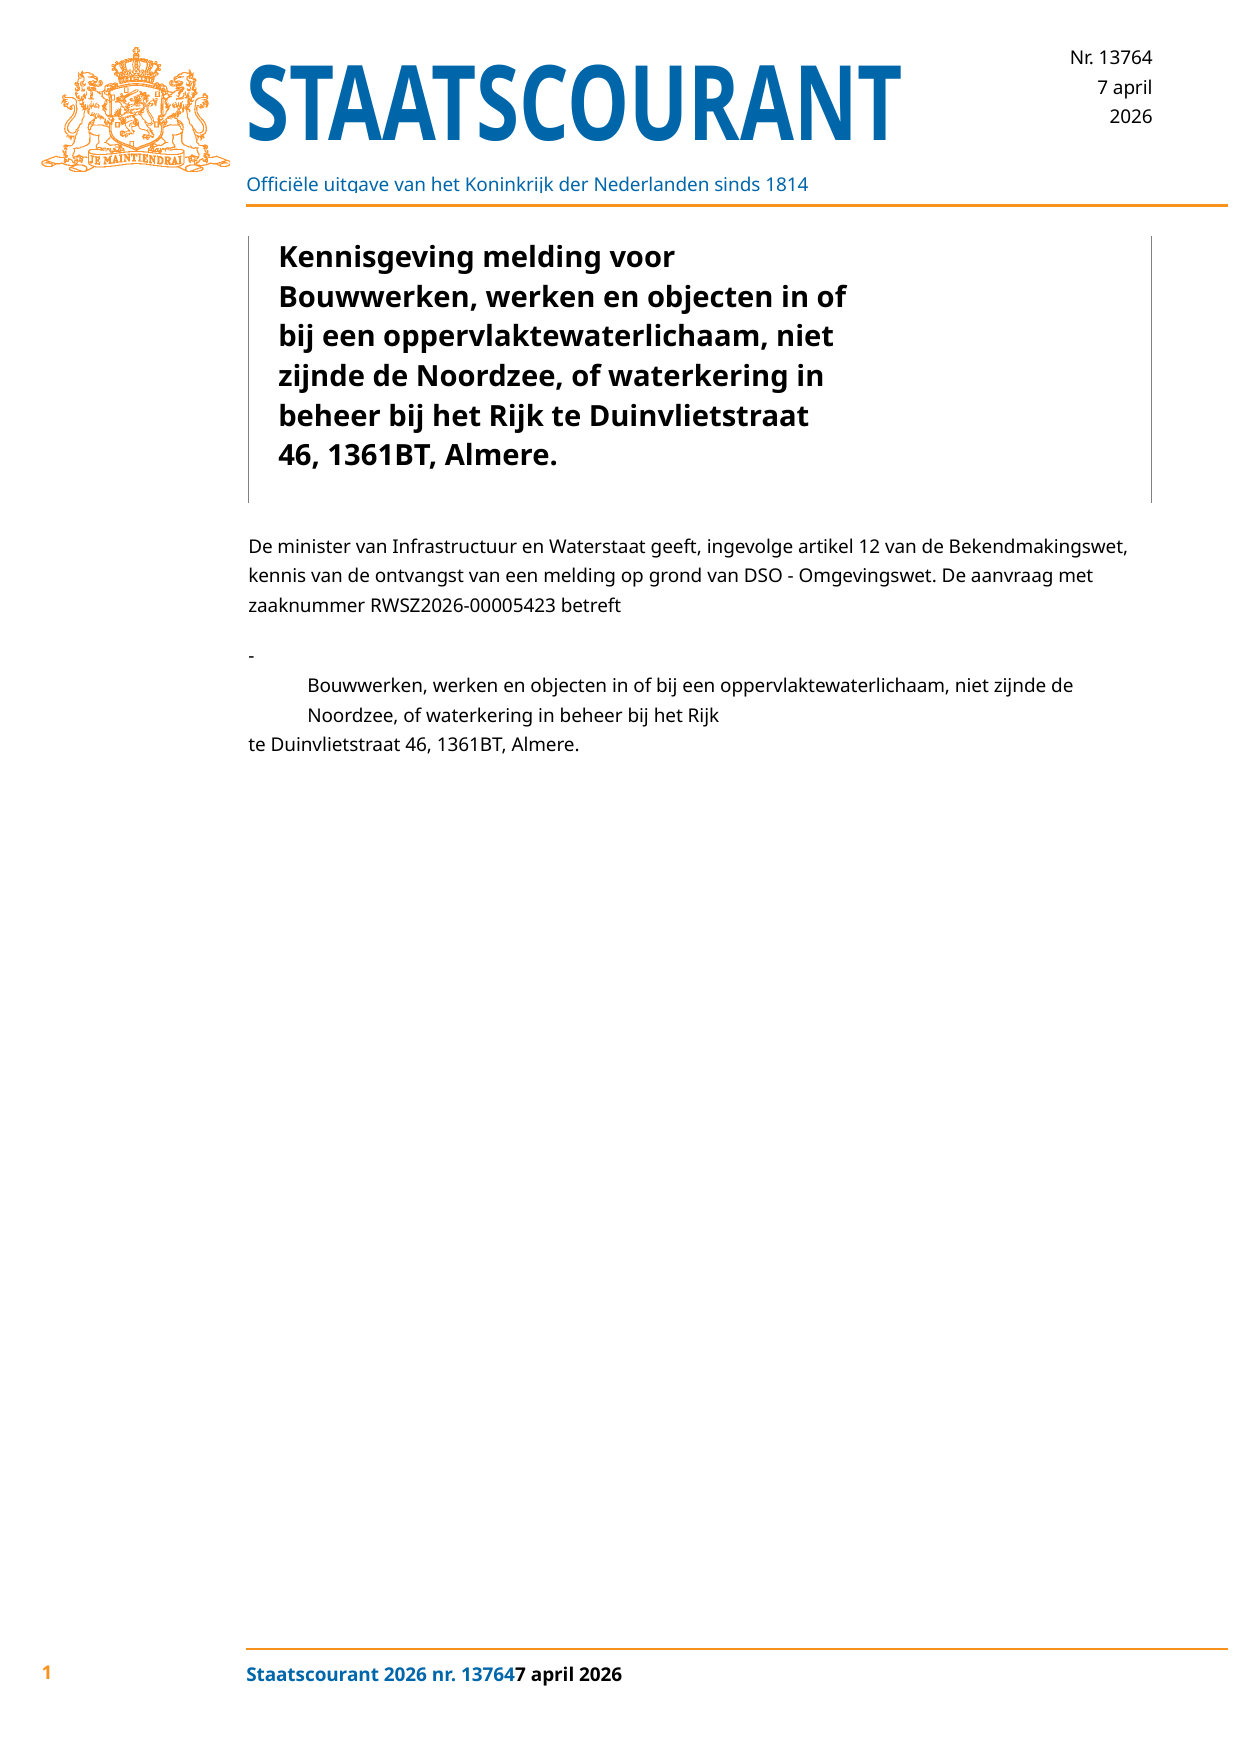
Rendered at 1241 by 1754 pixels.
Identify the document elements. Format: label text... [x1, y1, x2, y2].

table_header [850, 236, 912, 413]
list Bouwwerken, werken en objecten in of bij een oppervlaktewaterlichaam, niet zijnde de Noordzee, of waterkering in beheer bij het Rijk [248, 672, 1152, 727]
text De minister van Infrastructuur en Waterstaat geeft, ingevolge artikel 12 van de Bekendmakingswet, kennis van de ontvangst van een melding op grond van DSO - Omgevingswet. De aanvraag met zaaknummer RWSZ2026-00005423 betreft [248, 533, 1152, 618]
table_header [850, 414, 1151, 503]
table_header [1090, 236, 1151, 413]
table_header Kennisgeving melding voor Bouwwerken, werken en objecten in of bij een oppervlaktewaterlichaam, niet zijnde de Noordzee, of waterkering in beheer bij het Rijk te Duinvlietstraat 46, 1361BT, Almere. [249, 236, 850, 503]
text te Duinvlietstraat 46, 1361BT, Almere. [248, 731, 1152, 757]
picture [912, 236, 1090, 414]
picture [41, 47, 231, 172]
